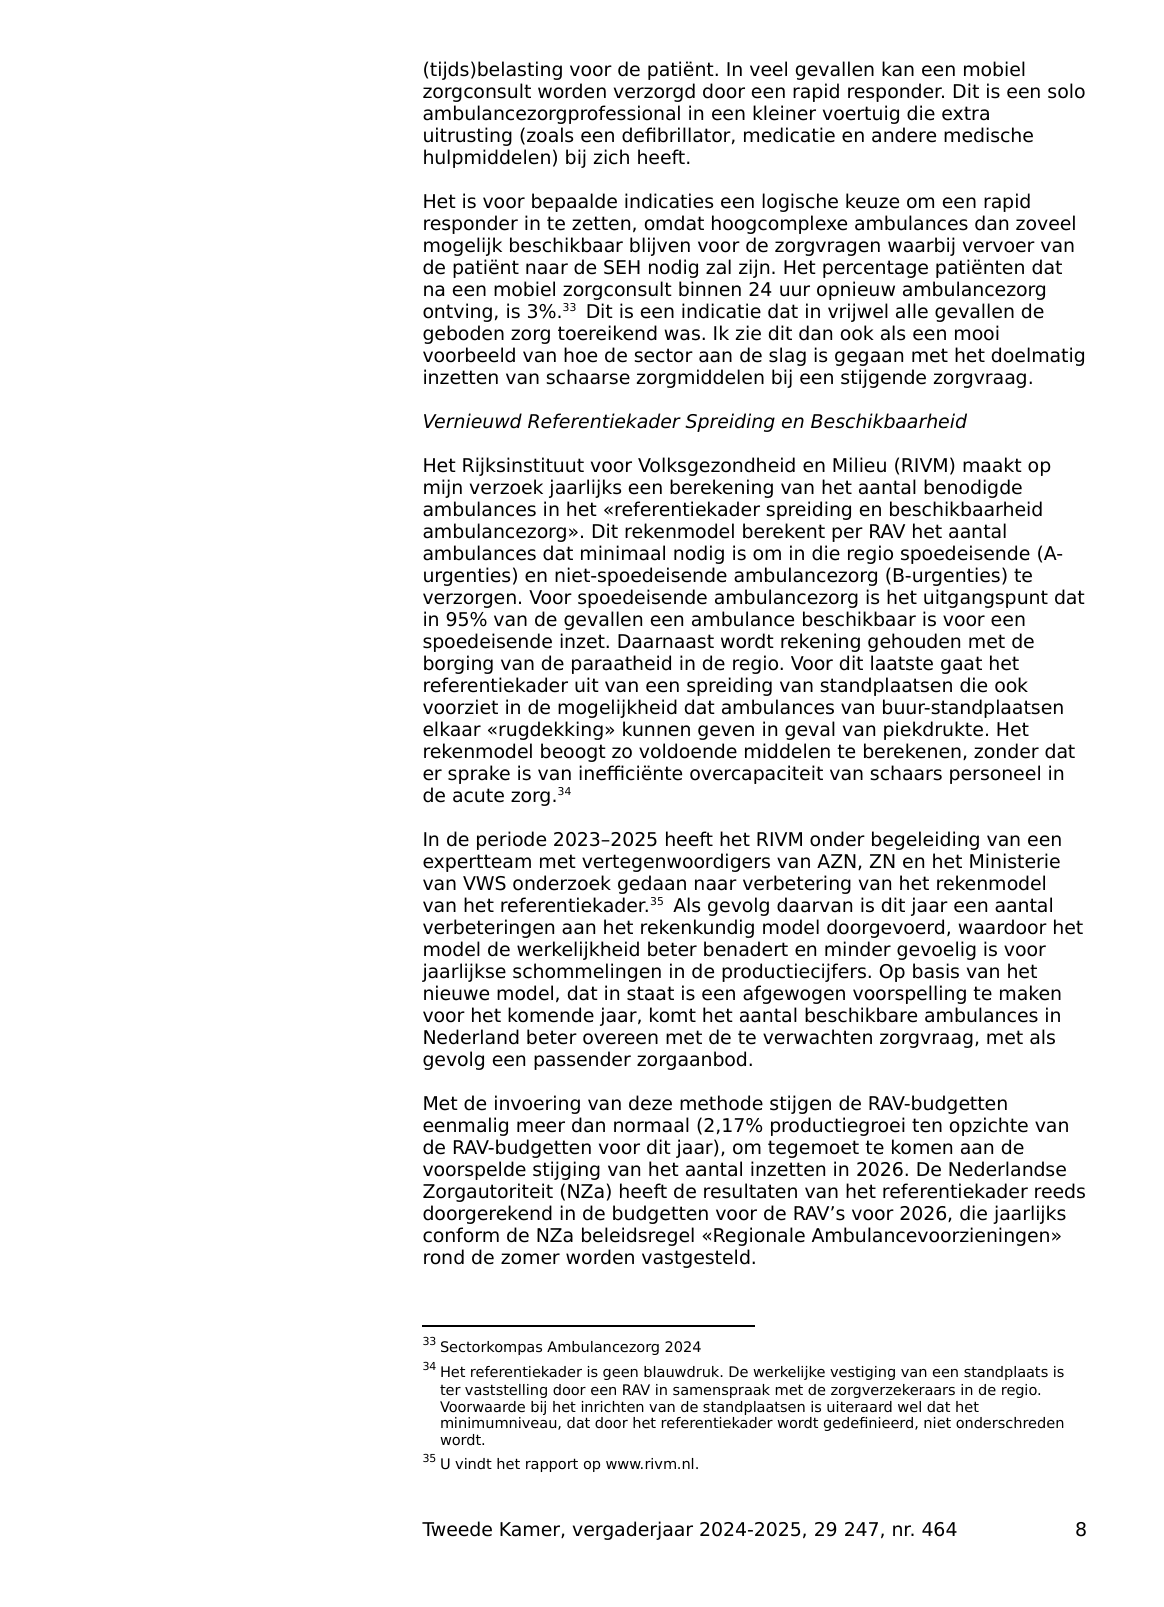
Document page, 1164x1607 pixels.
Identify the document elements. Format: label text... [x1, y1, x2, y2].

text Het is voor bepaalde indicaties een logische keuze om een rapid responder in te zetten, omdat hoogcomplexe ambulances dan zoveel mogelijk beschikbaar blijven voor de zorgvragen waarbij vervoer van de patiënt naar de SEH nodig zal zijn. Het percentage patiënten dat na een mobiel zorgconsult binnen 24 uur opnieuw ambulancezorg ontving, is 3%. Dit is een indicatie dat in vrijwel alle gevallen de geboden zorg toereikend was. Ik zie dit dan ook als een mooi voorbeeld van hoe de sector aan de slag is gegaan met het doelmatig inzetten van schaarse zorgmiddelen bij een stijgende zorgvraag. [422, 191, 1087, 389]
text In de periode 2023–2025 heeft het RIVM onder begeleiding van een expertteam met vertegenwoordigers van AZN, ZN en het Ministerie van VWS onderzoek gedaan naar verbetering van het rekenmodel van het referentiekader. Als gevolg daarvan is dit jaar een aantal verbeteringen aan het rekenkundig model doorgevoerd, waardoor het model de werkelijkheid beter benadert en minder gevoelig is voor jaarlijkse schommelingen in de productiecijfers. Op basis van het nieuwe model, dat in staat is een afgewogen voorspelling te maken voor het komende jaar, komt het aantal beschikbare ambulances in Nederland beter overeen met de te verwachten zorgvraag, met als gevolg een passender zorgaanbod. [422, 829, 1087, 1071]
text Sectorkompas Ambulancezorg 2024 [422, 1335, 1087, 1357]
text Het Rijksinstituut voor Volksgezondheid en Milieu (RIVM) maakt op mijn verzoek jaarlijks een berekening van het aantal benodigde ambulances in het «referentiekader spreiding en beschikbaarheid ambulancezorg». Dit rekenmodel berekent per RAV het aantal ambulances dat minimaal nodig is om in die regio spoedeisende (A-urgenties) en niet-spoedeisende ambulancezorg (B-urgenties) te verzorgen. Voor spoedeisende ambulancezorg is het uitgangspunt dat in 95% van de gevallen een ambulance beschikbaar is voor een spoedeisende inzet. Daarnaast wordt rekening gehouden met de borging van de paraatheid in de regio. Voor dit laatste gaat het referentiekader uit van een spreiding van standplaatsen die ook voorziet in de mogelijkheid dat ambulances van buur-standplaatsen elkaar «rugdekking» kunnen geven in geval van piekdrukte. Het rekenmodel beoogt zo voldoende middelen te berekenen, zonder dat er sprake is van inefficiënte overcapaciteit van schaars personeel in de acute zorg. [422, 455, 1087, 807]
subtitle Vernieuwd Referentiekader Spreiding en Beschikbaarheid [422, 411, 1087, 433]
text Het referentiekader is geen blauwdruk. De werkelijke vestiging van een standplaats is ter vaststelling door een RAV in samenspraak met de zorgverzekeraars in de regio. Voorwaarde bij het inrichten van de standplaatsen is uiteraard wel dat het minimumniveau, dat door het referentiekader wordt gedefinieerd, niet onderschreden wordt. [422, 1360, 1087, 1449]
text (tijds)belasting voor de patiënt. In veel gevallen kan een mobiel zorgconsult worden verzorgd door een rapid responder. Dit is een solo ambulancezorgprofessional in een kleiner voertuig die extra uitrusting (zoals een defibrillator, medicatie en andere medische hulpmiddelen) bij zich heeft. [422, 59, 1087, 169]
text Met de invoering van deze methode stijgen de RAV-budgetten eenmalig meer dan normaal (2,17% productiegroei ten opzichte van de RAV-budgetten voor dit jaar), om tegemoet te komen aan de voorspelde stijging van het aantal inzetten in 2026. De Nederlandse Zorgautoriteit (NZa) heeft de resultaten van het referentiekader reeds doorgerekend in de budgetten voor de RAV’s voor 2026, die jaarlijks conform de NZa beleidsregel «Regionale Ambulancevoorzieningen» rond de zomer worden vastgesteld. [422, 1093, 1087, 1269]
text U vindt het rapport op www.rivm.nl. [422, 1452, 1087, 1474]
